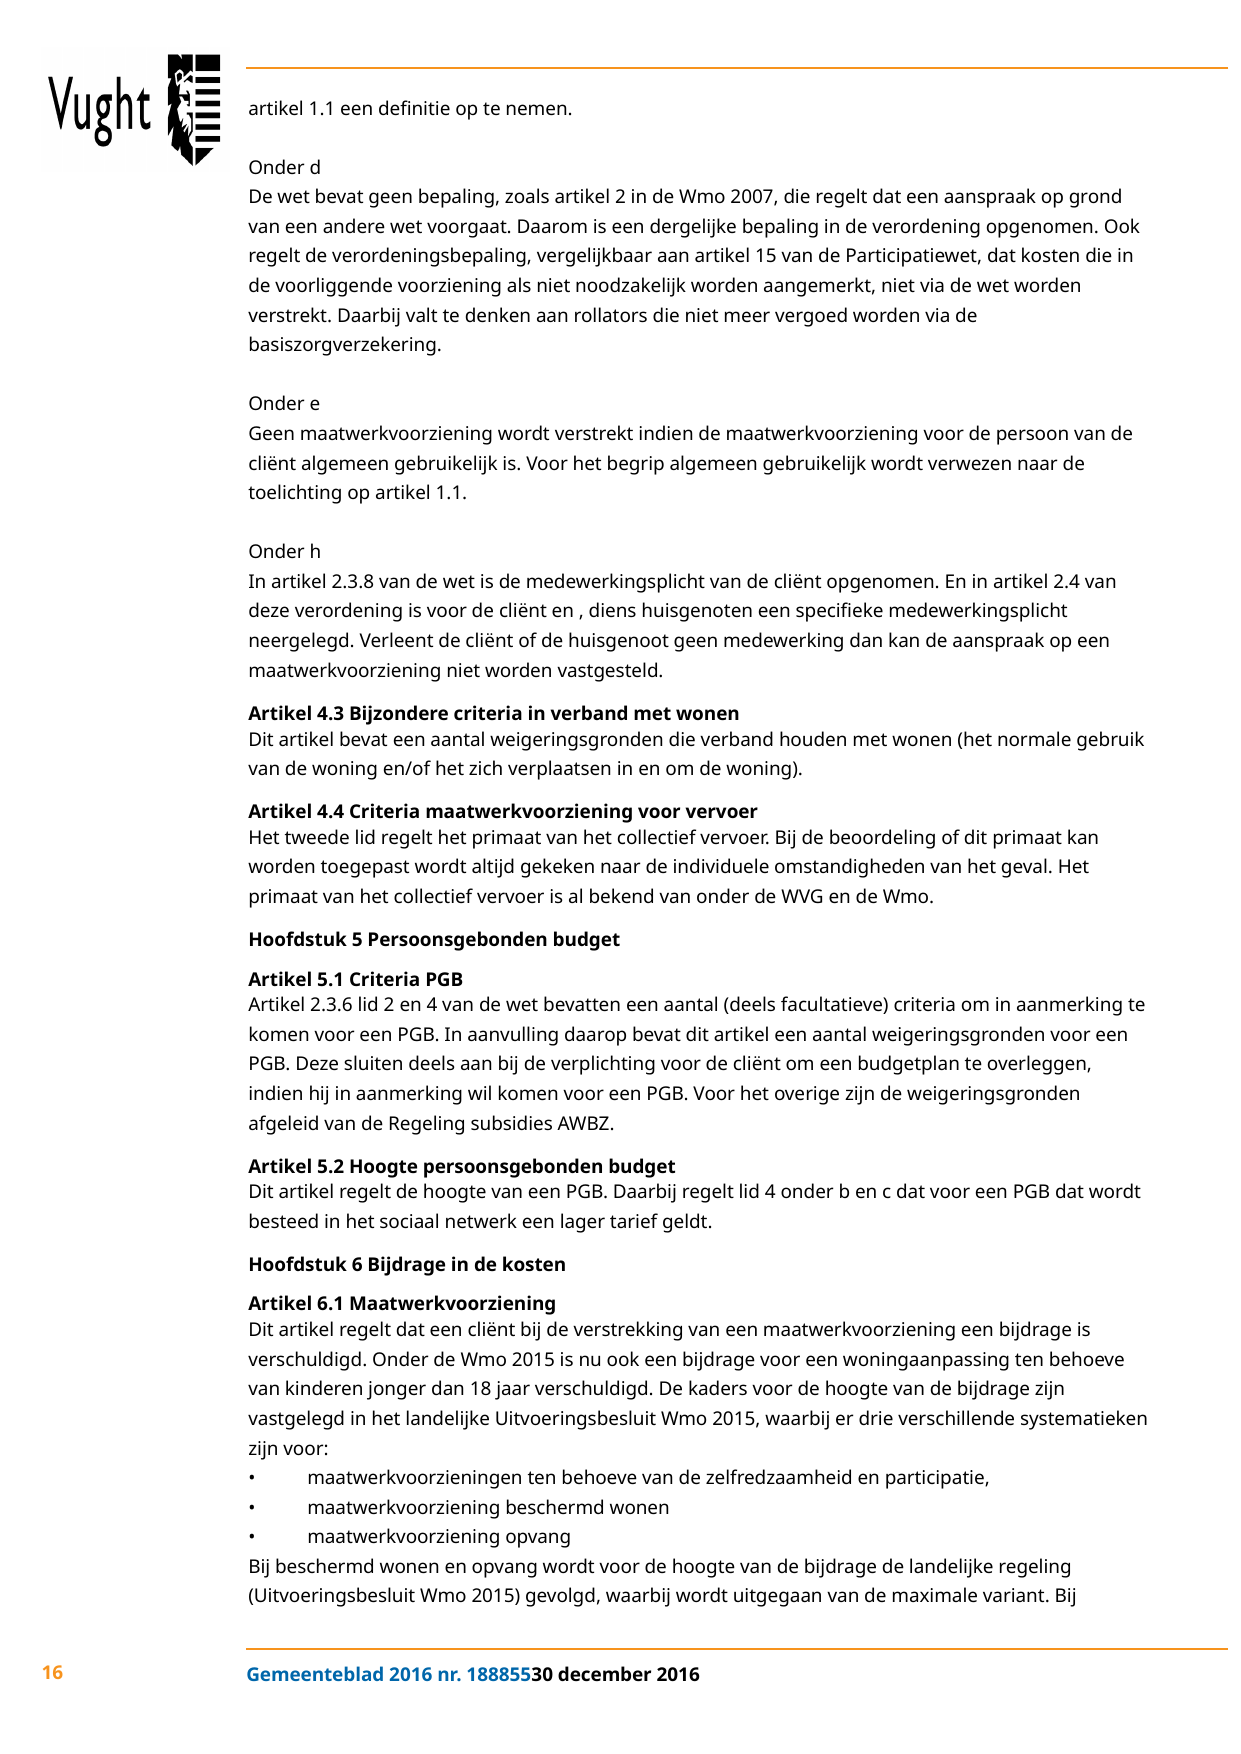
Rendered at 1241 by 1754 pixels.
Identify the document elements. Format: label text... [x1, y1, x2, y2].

text Artikel 5.1 Criteria PGB [248, 966, 1152, 991]
list maatwerkvoorzieningen ten behoeve van de zelfredzaamheid en participatie, [248, 1464, 1152, 1490]
text De wet bevat geen bepaling, zoals artikel 2 in de Wmo 2007, die regelt dat een aanspraak op grond van een andere wet voorgaat. Daarom is een dergelijke bepaling in de verordening opgenomen. Ook regelt de verordeningsbepaling, vergelijkbaar aan artikel 15 van de Participatiewet, dat kosten die in de voorliggende voorziening als niet noodzakelijk worden aangemerkt, niet via de wet worden verstrekt. Daarbij valt te denken aan rollators die niet meer vergoed worden via de basiszorgverzekering. [248, 183, 1152, 357]
picture [41, 47, 231, 172]
list maatwerkvoorziening beschermd wonen [248, 1494, 1152, 1519]
text Dit artikel bevat een aantal weigeringsgronden die verband houden met wonen (het normale gebruik van de woning en/of het zich verplaatsen in en om de woning). [248, 726, 1152, 781]
text Artikel 6.1 Maatwerkvoorziening [248, 1291, 1152, 1316]
text Het tweede lid regelt het primaat van het collectief vervoer. Bij de beoordeling of dit primaat kan worden toegepast wordt altijd gekeken naar de individuele omstandigheden van het geval. Het primaat van het collectief vervoer is al bekend van onder de WVG en de Wmo. [248, 824, 1152, 909]
text Dit artikel regelt dat een cliënt bij de verstrekking van een maatwerkvoorziening een bijdrage is verschuldigd. Onder de Wmo 2015 is nu ook een bijdrage voor een woningaanpassing ten behoeve van kinderen jonger dan 18 jaar verschuldigd. De kaders voor de hoogte van de bijdrage zijn vastgelegd in het landelijke Uitvoeringsbesluit Wmo 2015, waarbij er drie verschillende systematieken zijn voor: [248, 1316, 1152, 1460]
text Geen maatwerkvoorziening wordt verstrekt indien de maatwerkvoorziening voor de persoon van de cliënt algemeen gebruikelijk is. Voor het begrip algemeen gebruikelijk wordt verwezen naar de toelichting op artikel 1.1. [248, 420, 1152, 505]
text Onder h [248, 538, 1152, 564]
text Hoofdstuk 5 Persoonsgebonden budget [248, 926, 1152, 952]
text Artikel 4.4 Criteria maatwerkvoorziening voor vervoer [248, 798, 1152, 824]
text Artikel 2.3.6 lid 2 en 4 van de wet bevatten een aantal (deels facultatieve) criteria om in aanmerking te komen voor een PGB. In aanvulling daarop bevat dit artikel een aantal weigeringsgronden voor een PGB. Deze sluiten deels aan bij de verplichting voor de cliënt om een budgetplan te overleggen, indien hij in aanmerking wil komen voor een PGB. Voor het overige zijn de weigeringsgronden afgeleid van de Regeling subsidies AWBZ. [248, 991, 1152, 1136]
list maatwerkvoorziening opvang [248, 1523, 1152, 1549]
text artikel 1.1 een definitie op te nemen. [248, 95, 1152, 121]
text In artikel 2.3.8 van de wet is de medewerkingsplicht van de cliënt opgenomen. En in artikel 2.4 van deze verordening is voor de cliënt en , diens huisgenoten een specifieke medewerkingsplicht neergelegd. Verleent de cliënt of de huisgenoot geen medewerking dan kan de aanspraak op een maatwerkvoorziening niet worden vastgesteld. [248, 568, 1152, 683]
text Artikel 4.3 Bijzondere criteria in verband met wonen [248, 700, 1152, 726]
text Dit artikel regelt de hoogte van een PGB. Daarbij regelt lid 4 onder b en c dat voor een PGB dat wordt besteed in het sociaal netwerk een lager tarief geldt. [248, 1179, 1152, 1234]
text Hoofdstuk 6 Bijdrage in de kosten [248, 1251, 1152, 1277]
text Artikel 5.2 Hoogte persoonsgebonden budget [248, 1153, 1152, 1179]
text Onder d [248, 154, 1152, 180]
text Bij beschermd wonen en opvang wordt voor de hoogte van de bijdrage de landelijke regeling (Uitvoeringsbesluit Wmo 2015) gevolgd, waarbij wordt uitgegaan van de maximale variant. Bij [248, 1553, 1152, 1608]
text Onder e [248, 391, 1152, 416]
